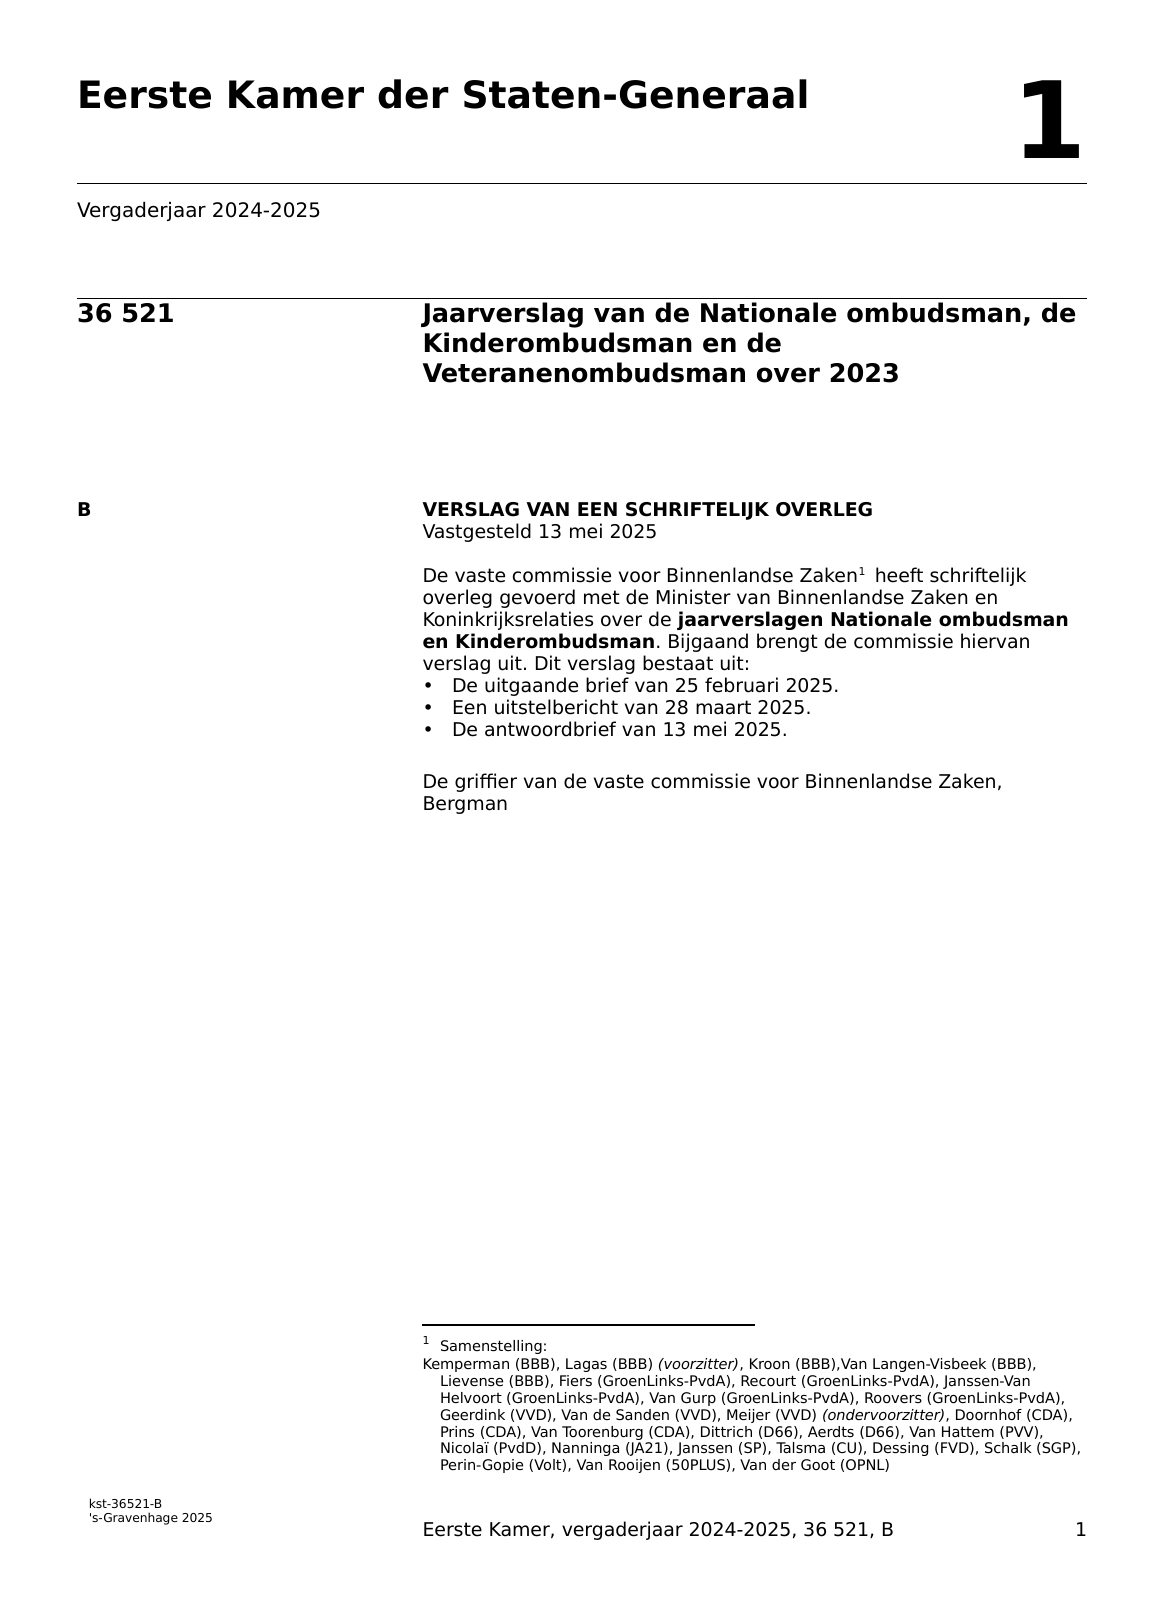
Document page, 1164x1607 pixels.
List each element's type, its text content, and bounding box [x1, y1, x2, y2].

table_header 1 [886, 59, 1087, 183]
text • De uitgaande brief van 25 februari 2025. [422, 675, 1087, 697]
table_header Eerste Kamer der Staten-Generaal [77, 59, 886, 183]
text Samenstelling: [422, 1334, 1087, 1356]
text kst-36521-B [88, 1497, 323, 1511]
table_cell Vergaderjaar 2024-2025 [77, 184, 1087, 298]
text 's-Gravenhage 2025 [88, 1511, 323, 1525]
text De vaste commissie voor Binnenlandse Zaken heeft schriftelijk overleg gevoerd met de Minister van Binnenlandse Zaken en Koninkrijksrelaties over de jaarverslagen Nationale ombudsman en Kinderombudsman. Bijgaand brengt de commissie hiervan verslag uit. Dit verslag bestaat uit: [422, 565, 1087, 675]
subtitle 36 521 Jaarverslag van de Nationale ombudsman, de Kinderombudsman en de Veteranenombudsman over 2023 [77, 299, 1087, 388]
text De griffier van de vaste commissie voor Binnenlandse Zaken, Bergman [422, 771, 1087, 815]
text Kemperman (BBB), Lagas (BBB) (voorzitter), Kroon (BBB),Van Langen-Visbeek (BBB), Lievense (BBB), Fiers (GroenLinks-PvdA), Recourt (GroenLinks-PvdA), Janssen-Van Helvoort (GroenLinks-PvdA), Van Gurp (GroenLinks-PvdA), Roovers (GroenLinks-PvdA), Geerdink (VVD), Van de Sanden (VVD), Meijer (VVD) (ondervoorzitter), Doornhof (CDA), Prins (CDA), Van Toorenburg (CDA), Dittrich (D66), Aerdts (D66), Van Hattem (PVV), Nicolaï (PvdD), Nanninga (JA21), Janssen (SP), Talsma (CU), Dessing (FVD), Schalk (SGP), Perin-Gopie (Volt), Van Rooijen (50PLUS), Van der Goot (OPNL) [422, 1356, 1087, 1474]
subtitle B VERSLAG VAN EEN SCHRIFTELIJK OVERLEG [77, 499, 1087, 521]
text Vastgesteld 13 mei 2025 [422, 521, 1087, 543]
text • De antwoordbrief van 13 mei 2025. [422, 719, 1087, 741]
text • Een uitstelbericht van 28 maart 2025. [422, 697, 1087, 719]
